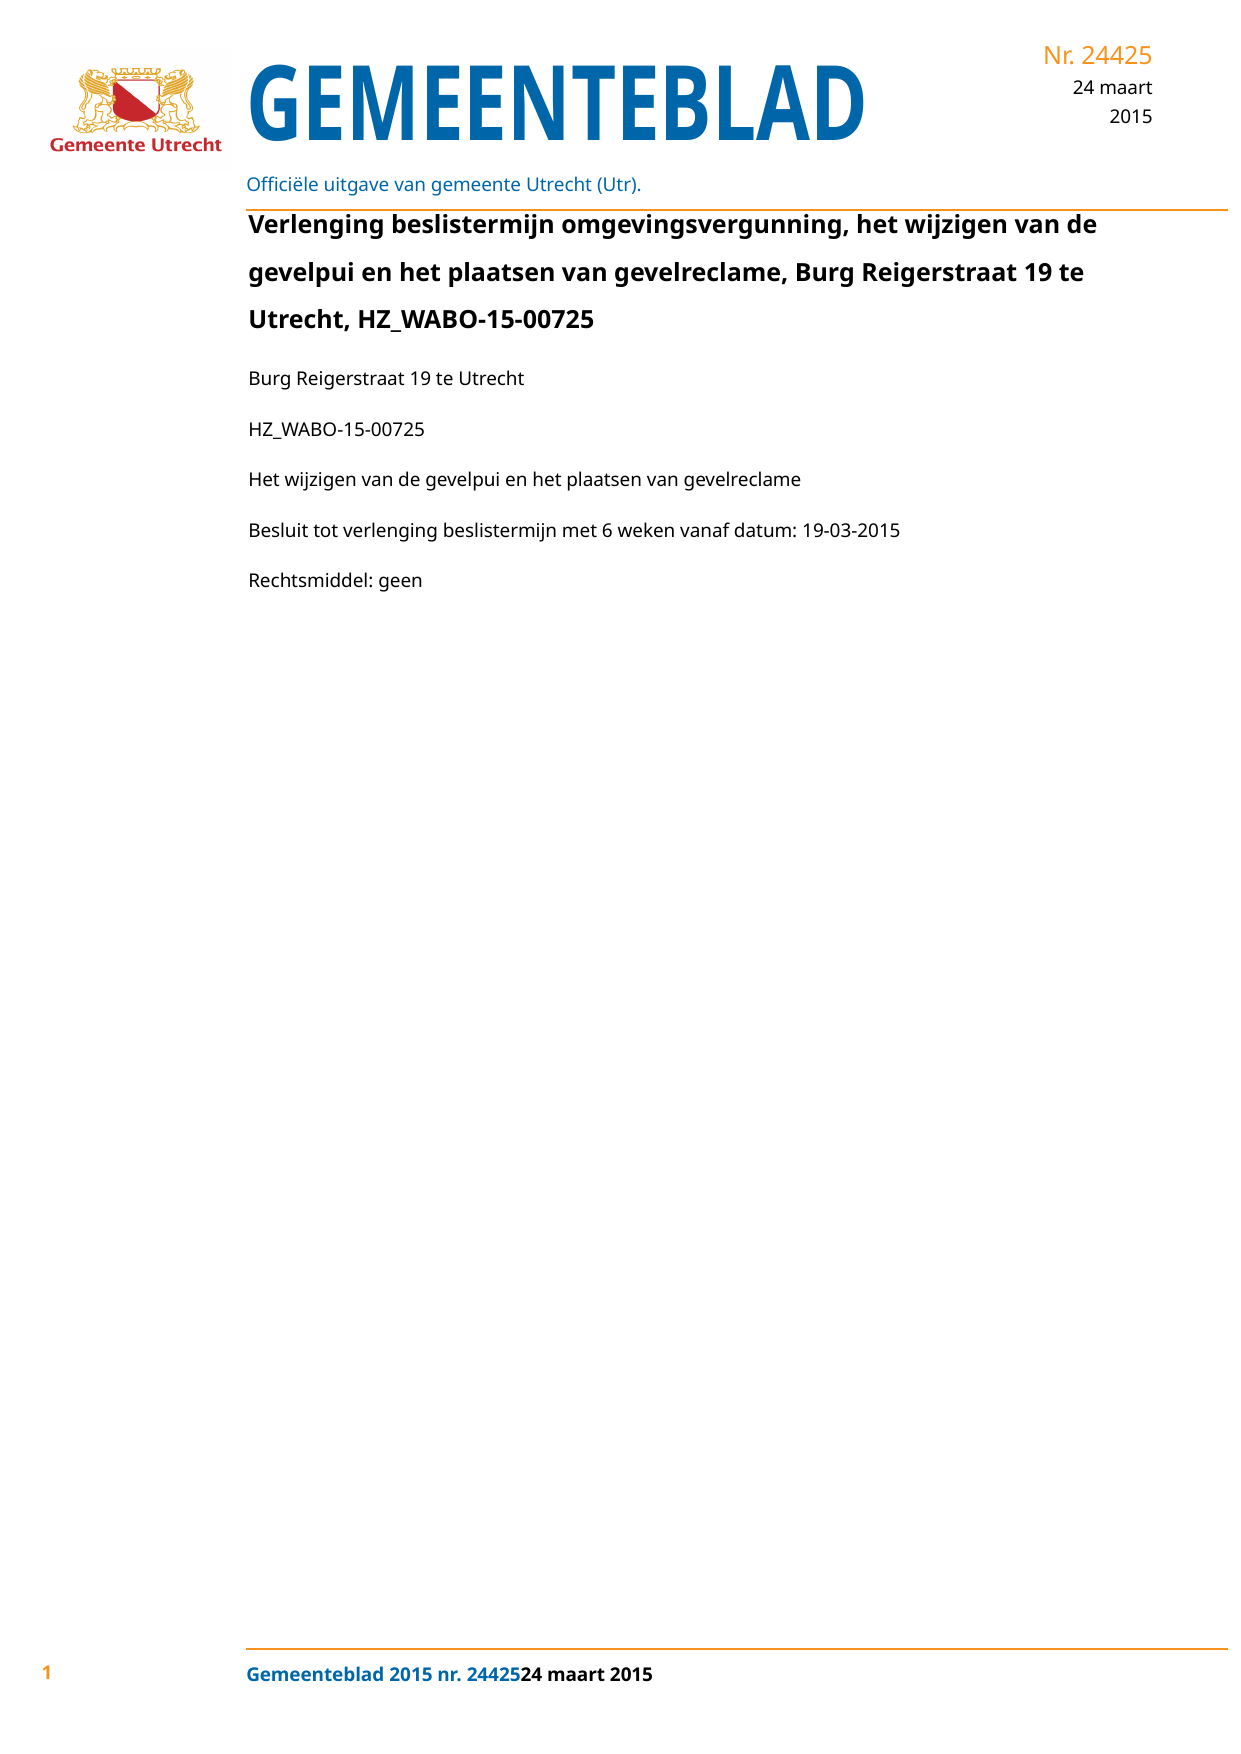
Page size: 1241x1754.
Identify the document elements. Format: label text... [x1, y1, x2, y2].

text Rechtsmiddel: geen [248, 567, 1152, 593]
text Besluit tot verlenging beslistermijn met 6 weken vanaf datum: 19-03-2015 [248, 517, 1152, 542]
text Burg Reigerstraat 19 te Utrecht [248, 366, 1152, 391]
text HZ_WABO-15-00725 [248, 416, 1152, 442]
text Verlenging beslistermijn omgevingsvergunning, het wijzigen van de gevelpui en het plaatsen van gevelreclame, Burg Reigerstraat 19 te Utrecht, HZ_WABO-15-00725 [248, 211, 1152, 336]
picture [41, 47, 231, 172]
text Het wijzigen van de gevelpui en het plaatsen van gevelreclame [248, 466, 1152, 492]
